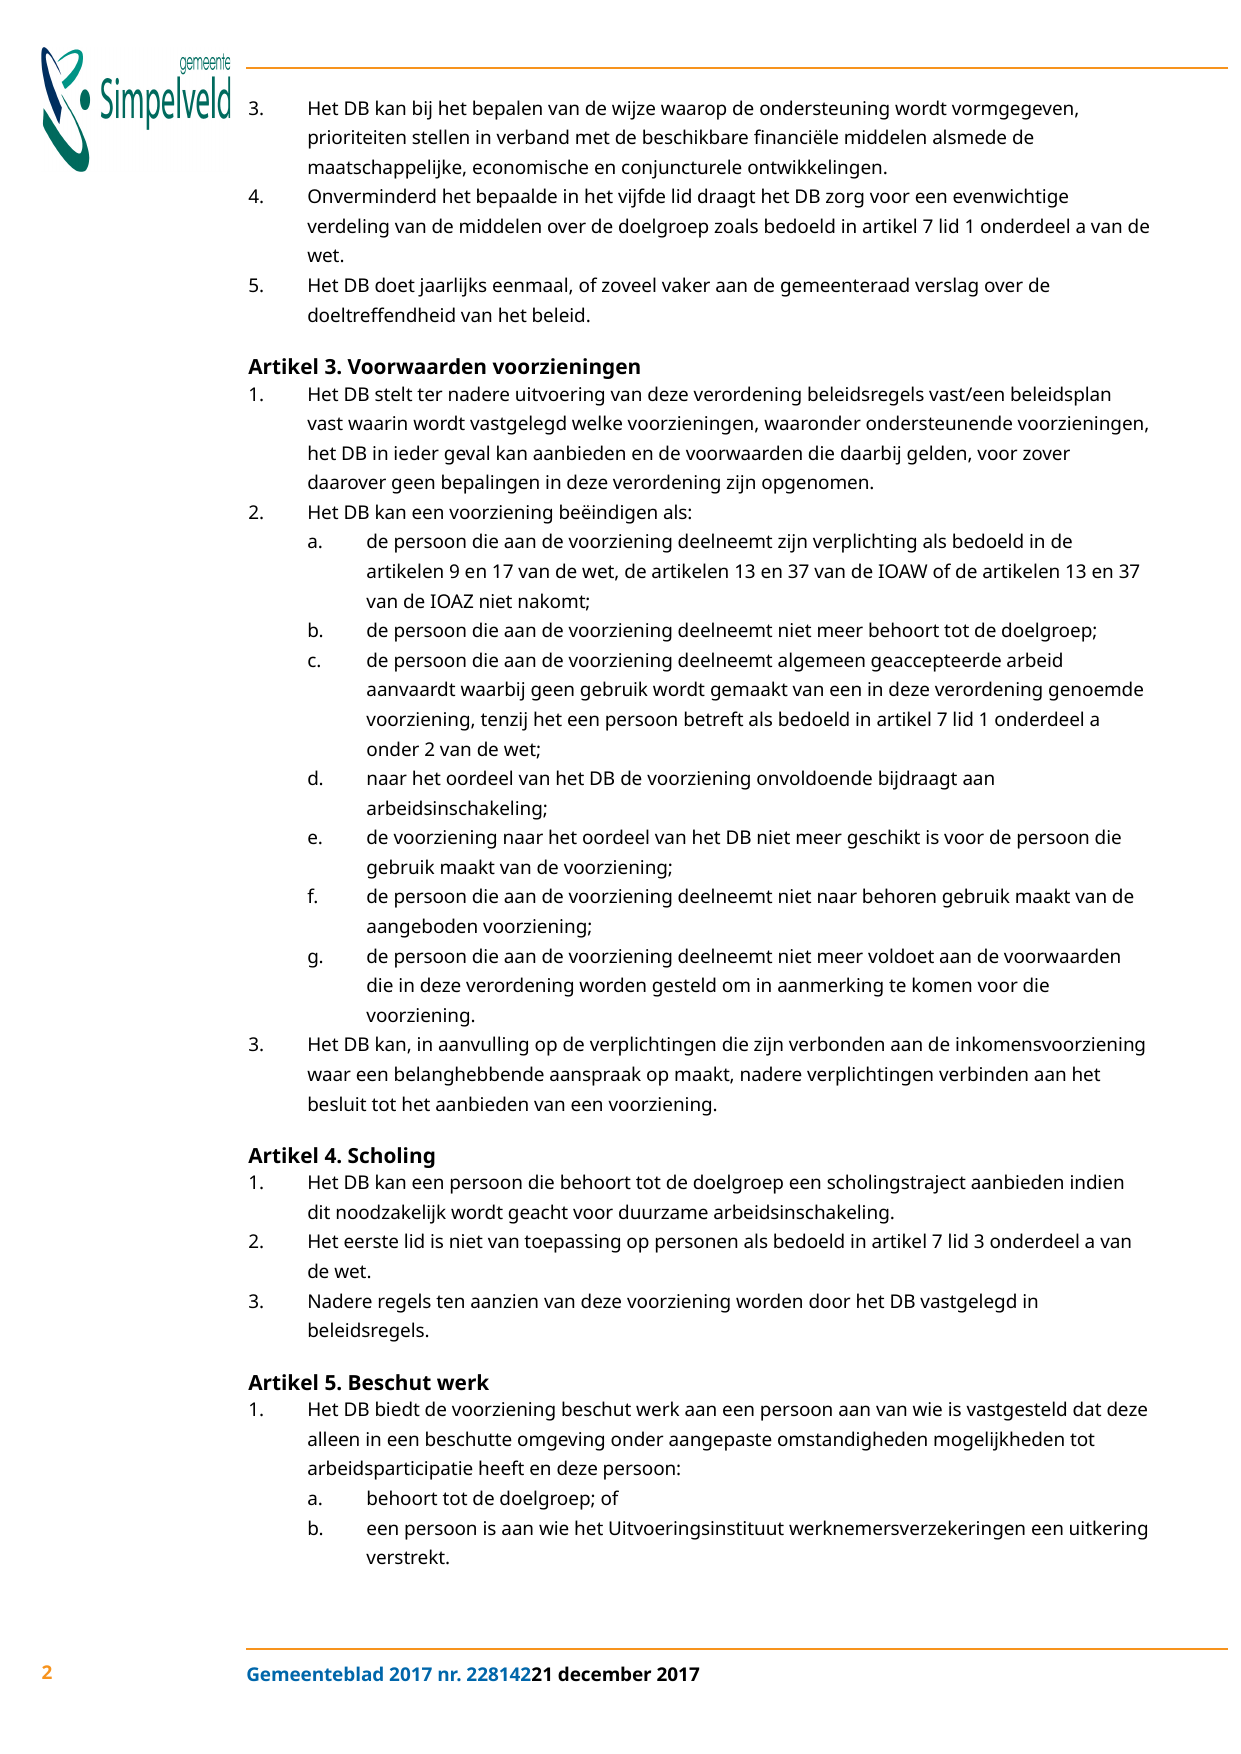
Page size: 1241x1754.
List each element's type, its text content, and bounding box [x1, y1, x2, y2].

list de persoon die aan de voorziening deelneemt niet naar behoren gebruik maakt van de aangeboden voorziening; [307, 884, 1152, 939]
list de persoon die aan de voorziening deelneemt niet meer voldoet aan de voorwaarden die in deze verordening worden gesteld om in aanmerking te komen voor die voorziening. [307, 943, 1152, 1028]
list Onverminderd het bepaalde in het vijfde lid draagt het DB zorg voor een evenwichtige verdeling van de middelen over de doelgroep zoals bedoeld in artikel 7 lid 1 onderdeel a van de wet. [248, 183, 1152, 268]
list naar het oordeel van het DB de voorziening onvoldoende bijdraagt aan arbeidsinschakeling; [307, 765, 1152, 821]
list de persoon die aan de voorziening deelneemt zijn verplichting als bedoeld in de artikelen 9 en 17 van de wet, de artikelen 13 en 37 van de IOAW of de artikelen 13 en 37 van de IOAZ niet nakomt; [307, 529, 1152, 613]
list Het DB kan een persoon die behoort tot de doelgroep een scholingstraject aanbieden indien dit noodzakelijk wordt geacht voor duurzame arbeidsinschakeling. [248, 1169, 1152, 1225]
list de persoon die aan de voorziening deelneemt niet meer behoort tot de doelgroep; [307, 617, 1152, 643]
list Nadere regels ten aanzien van deze voorziening worden door het DB vastgelegd in beleidsregels. [248, 1288, 1152, 1343]
list een persoon is aan wie het Uitvoeringsinstituut werknemersverzekeringen een uitkering verstrekt. [307, 1515, 1152, 1570]
picture [41, 47, 231, 172]
text Artikel 5. Beschut werk [248, 1368, 1152, 1396]
list Het DB stelt ter nadere uitvoering van deze verordening beleidsregels vast/een beleidsplan vast waarin wordt vastgelegd welke voorzieningen, waaronder ondersteunende voorzieningen, het DB in ieder geval kan aanbieden en de voorwaarden die daarbij gelden, voor zover daarover geen bepalingen in deze verordening zijn opgenomen. [248, 381, 1152, 495]
list Het DB kan bij het bepalen van de wijze waarop de ondersteuning wordt vormgegeven, prioriteiten stellen in verband met de beschikbare financiële middelen alsmede de maatschappelijke, economische en conjuncturele ontwikkelingen. [248, 95, 1152, 180]
list Het DB kan, in aanvulling op de verplichtingen die zijn verbonden aan de inkomensvoorziening waar een belanghebbende aanspraak op maakt, nadere verplichtingen verbinden aan het besluit tot het aanbieden van een voorziening. [248, 1032, 1152, 1116]
list de persoon die aan de voorziening deelneemt algemeen geaccepteerde arbeid aanvaardt waarbij geen gebruik wordt gemaakt van een in deze verordening genoemde voorziening, tenzij het een persoon betreft als bedoeld in artikel 7 lid 1 onderdeel a onder 2 van de wet; [307, 647, 1152, 761]
list Het DB doet jaarlijks eenmaal, of zoveel vaker aan de gemeenteraad verslag over de doeltreffendheid van het beleid. [248, 272, 1152, 328]
list behoort tot de doelgroep; of [307, 1485, 1152, 1511]
list Het eerste lid is niet van toepassing op personen als bedoeld in artikel 7 lid 3 onderdeel a van de wet. [248, 1229, 1152, 1284]
list Het DB biedt de voorziening beschut werk aan een persoon aan van wie is vastgesteld dat deze alleen in een beschutte omgeving onder aangepaste omstandigheden mogelijkheden tot arbeidsparticipatie heeft en deze persoon: [248, 1396, 1152, 1481]
list Het DB kan een voorziening beëindigen als: [248, 499, 1152, 525]
list de voorziening naar het oordeel van het DB niet meer geschikt is voor de persoon die gebruik maakt van de voorziening; [307, 824, 1152, 880]
text Artikel 3. Voorwaarden voorzieningen [248, 352, 1152, 381]
text Artikel 4. Scholing [248, 1141, 1152, 1169]
